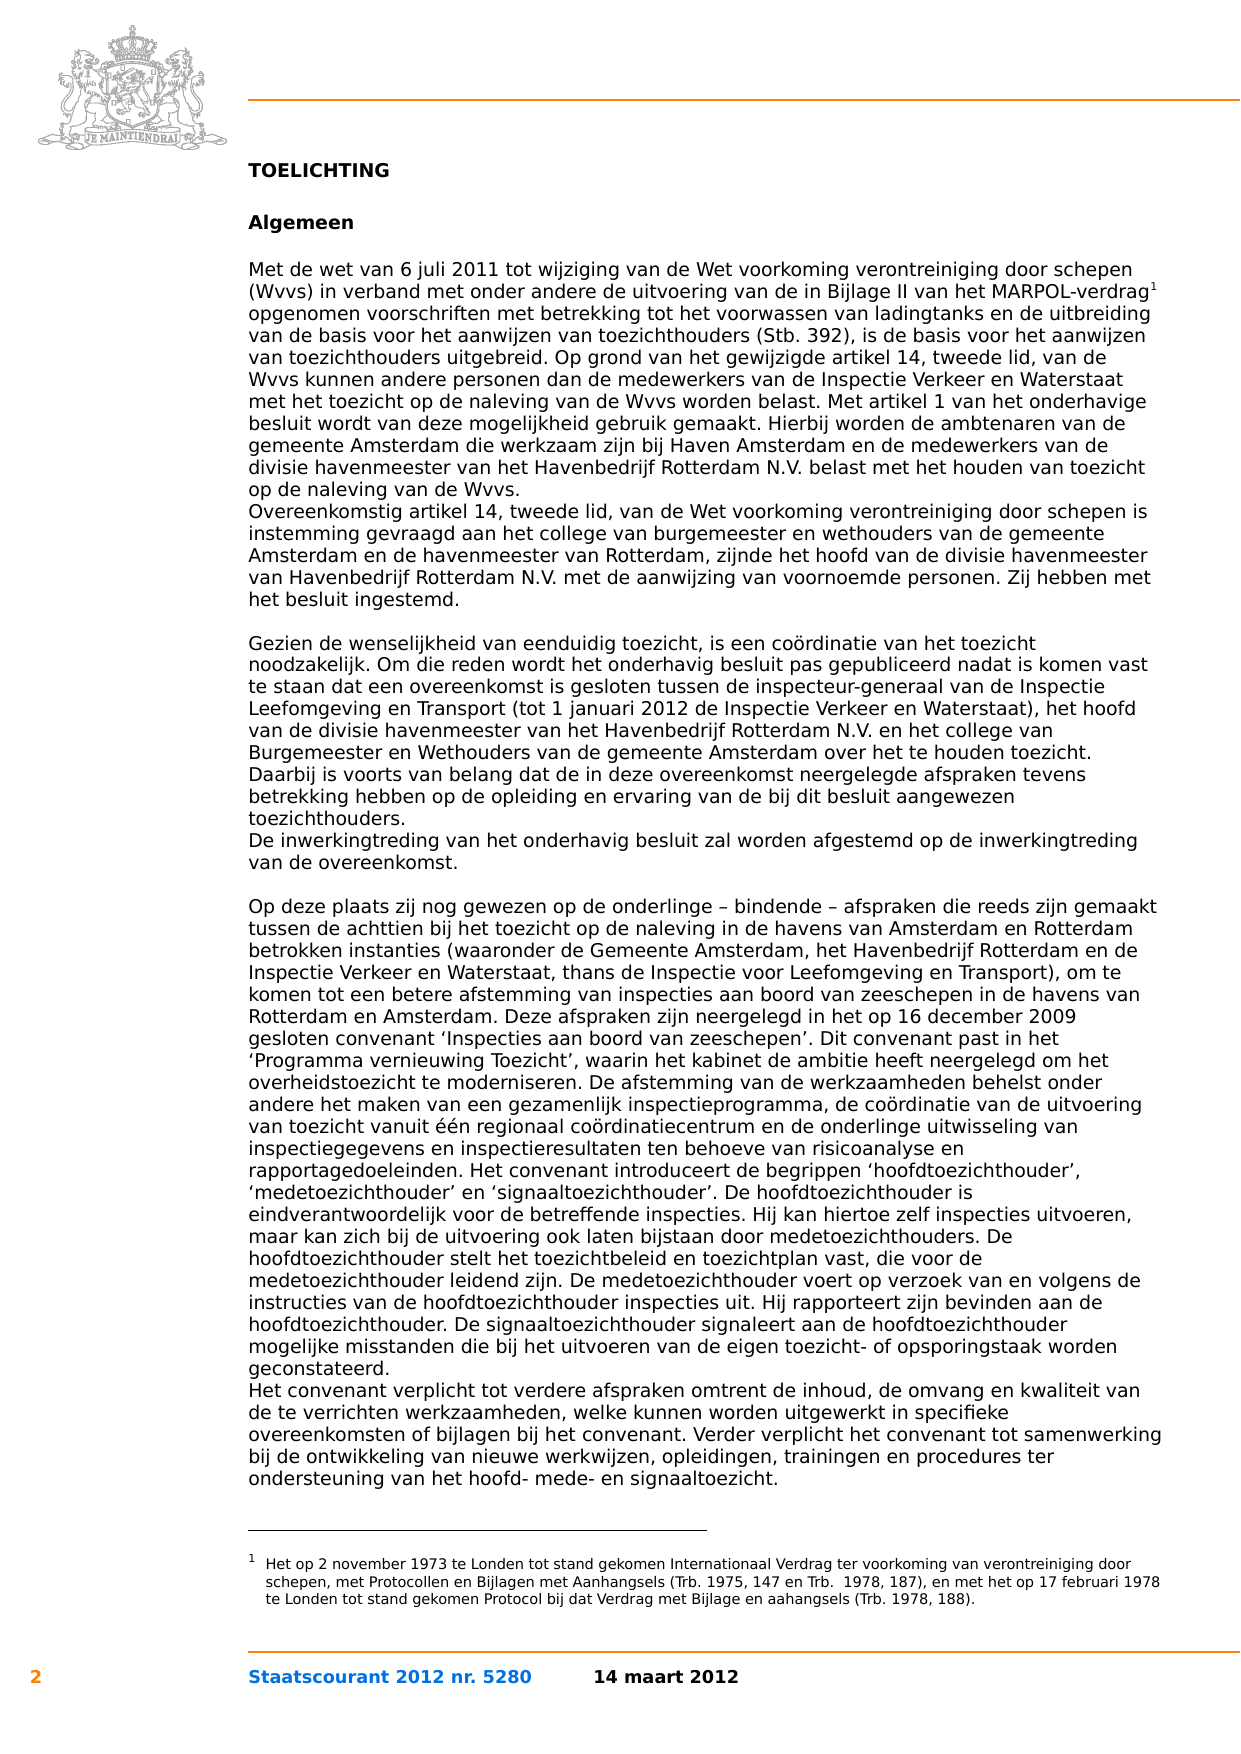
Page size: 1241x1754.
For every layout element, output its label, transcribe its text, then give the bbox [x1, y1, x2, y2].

subtitle TOELICHTING [248, 160, 1163, 182]
text De inwerkingtreding van het onderhavig besluit zal worden afgestemd op de inwerkingtreding van de overeenkomst. [248, 830, 1163, 874]
text Met de wet van 6 juli 2011 tot wijziging van de Wet voorkoming verontreiniging door schepen (Wvvs) in verband met onder andere de uitvoering van de in Bijlage II van het MARPOL-verdrag opgenomen voorschriften met betrekking tot het voorwassen van ladingtanks en de uitbreiding van de basis voor het aanwijzen van toezichthouders (Stb. 392), is de basis voor het aanwijzen van toezichthouders uitgebreid. Op grond van het gewijzigde artikel 14, tweede lid, van de Wvvs kunnen andere personen dan de medewerkers van de Inspectie Verkeer en Waterstaat met het toezicht op de naleving van de Wvvs worden belast. Met artikel 1 van het onderhavige besluit wordt van deze mogelijkheid gebruik gemaakt. Hierbij worden de ambtenaren van de gemeente Amsterdam die werkzaam zijn bij Haven Amsterdam en de medewerkers van de divisie havenmeester van het Havenbedrijf Rotterdam N.V. belast met het houden van toezicht op de naleving van de Wvvs. [248, 259, 1163, 501]
subtitle Algemeen [248, 212, 1163, 234]
text Het convenant verplicht tot verdere afspraken omtrent de inhoud, de omvang en kwaliteit van de te verrichten werkzaamheden, welke kunnen worden uitgewerkt in specifieke overeenkomsten of bijlagen bij het convenant. Verder verplicht het convenant tot samenwerking bij de ontwikkeling van nieuwe werkwijzen, opleidingen, trainingen en procedures ter ondersteuning van het hoofd- mede- en signaaltoezicht. [248, 1379, 1163, 1489]
text Overeenkomstig artikel 14, tweede lid, van de Wet voorkoming verontreiniging door schepen is instemming gevraagd aan het college van burgemeester en wethouders van de gemeente Amsterdam en de havenmeester van Rotterdam, zijnde het hoofd van de divisie havenmeester van Havenbedrijf Rotterdam N.V. met de aanwijzing van voornoemde personen. Zij hebben met het besluit ingestemd. [248, 501, 1163, 611]
text Op deze plaats zij nog gewezen op de onderlinge – bindende – afspraken die reeds zijn gemaakt tussen de achttien bij het toezicht op de naleving in de havens van Amsterdam en Rotterdam betrokken instanties (waaronder de Gemeente Amsterdam, het Havenbedrijf Rotterdam en de Inspectie Verkeer en Waterstaat, thans de Inspectie voor Leefomgeving en Transport), om te komen tot een betere afstemming van inspecties aan boord van zeeschepen in de havens van Rotterdam en Amsterdam. Deze afspraken zijn neergelegd in het op 16 december 2009 gesloten convenant ‘Inspecties aan boord van zeeschepen’. Dit convenant past in het ‘Programma vernieuwing Toezicht’, waarin het kabinet de ambitie heeft neergelegd om het overheidstoezicht te moderniseren. De afstemming van de werkzaamheden behelst onder andere het maken van een gezamenlijk inspectieprogramma, de coördinatie van de uitvoering van toezicht vanuit één regionaal coördinatiecentrum en de onderlinge uitwisseling van inspectiegegevens en inspectieresultaten ten behoeve van risicoanalyse en rapportagedoeleinden. Het convenant introduceert de begrippen ‘hoofdtoezichthouder’, ‘medetoezichthouder’ en ‘signaaltoezichthouder’. De hoofdtoezichthouder is eindverantwoordelijk voor de betreffende inspecties. Hij kan hiertoe zelf inspecties uitvoeren, maar kan zich bij de uitvoering ook laten bijstaan door medetoezichthouders. De hoofdtoezichthouder stelt het toezichtbeleid en toezichtplan vast, die voor de medetoezichthouder leidend zijn. De medetoezichthouder voert op verzoek van en volgens de instructies van de hoofdtoezichthouder inspecties uit. Hij rapporteert zijn bevinden aan de hoofdtoezichthouder. De signaaltoezichthouder signaleert aan de hoofdtoezichthouder mogelijke misstanden die bij het uitvoeren van de eigen toezicht- of opsporingstaak worden geconstateerd. [248, 896, 1163, 1379]
picture [38, 25, 227, 150]
text Gezien de wenselijkheid van eenduidig toezicht, is een coördinatie van het toezicht noodzakelijk. Om die reden wordt het onderhavig besluit pas gepubliceerd nadat is komen vast te staan dat een overeenkomst is gesloten tussen de inspecteur-generaal van de Inspectie Leefomgeving en Transport (tot 1 januari 2012 de Inspectie Verkeer en Waterstaat), het hoofd van de divisie havenmeester van het Havenbedrijf Rotterdam N.V. en het college van Burgemeester en Wethouders van de gemeente Amsterdam over het te houden toezicht. Daarbij is voorts van belang dat de in deze overeenkomst neergelegde afspraken tevens betrekking hebben op de opleiding en ervaring van de bij dit besluit aangewezen toezichthouders. [248, 632, 1163, 830]
text Het op 2 november 1973 te Londen tot stand gekomen Internationaal Verdrag ter voorkoming van verontreiniging door schepen, met Protocollen en Bijlagen met Aanhangsels (Trb. 1975, 147 en Trb. 1978, 187), en met het op 17 februari 1978 te Londen tot stand gekomen Protocol bij dat Verdrag met Bijlage en aahangsels (Trb. 1978, 188). [248, 1552, 1163, 1608]
